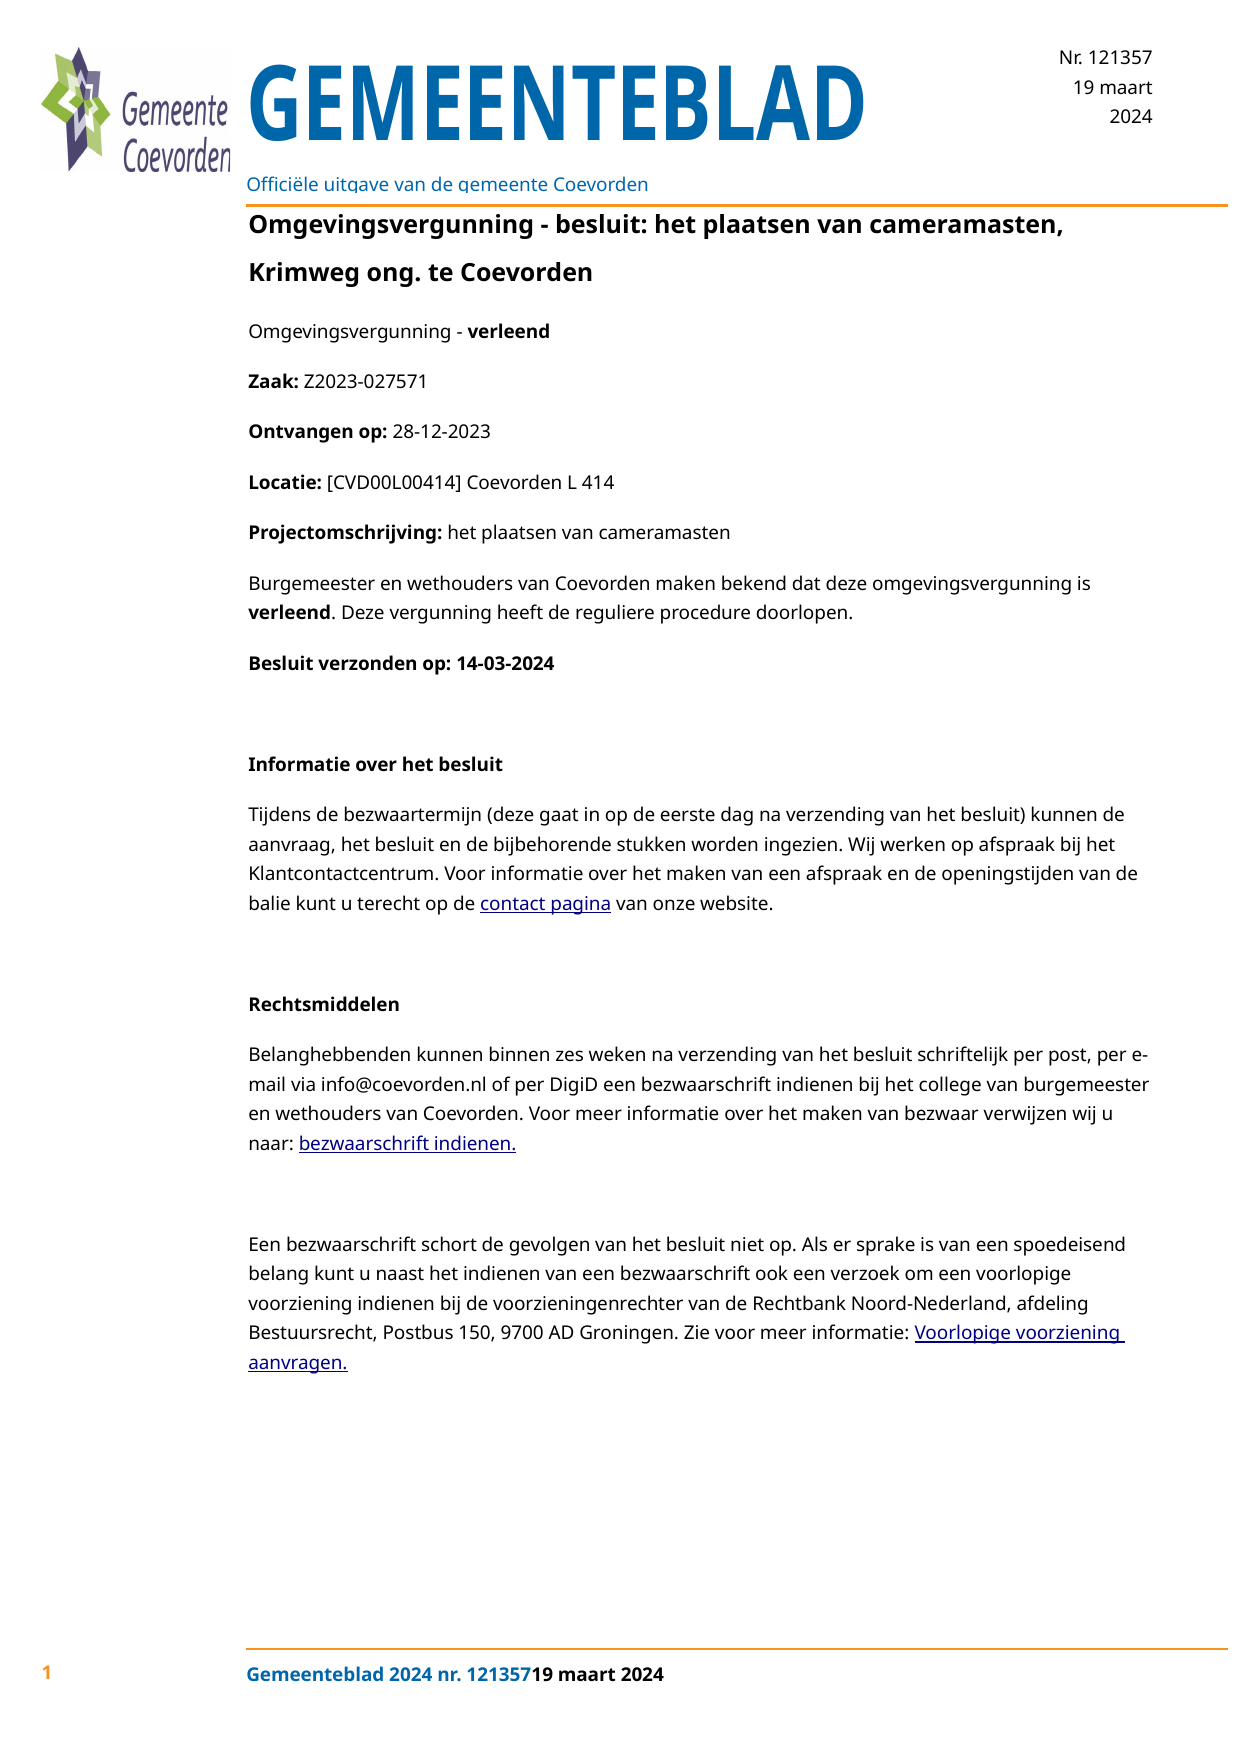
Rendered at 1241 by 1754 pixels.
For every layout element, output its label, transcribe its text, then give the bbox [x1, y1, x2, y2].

text Burgemeester en wethouders van Coevorden maken bekend dat deze omgevingsvergunning is verleend. Deze vergunning heeft de reguliere procedure doorlopen. [248, 570, 1152, 625]
picture [41, 47, 231, 172]
text Locatie: [CVD00L00414] Coevorden L 414 [248, 469, 1152, 495]
text Informatie over het besluit [248, 751, 1152, 777]
text Ontvangen op: 28-12-2023 [248, 419, 1152, 444]
text Rechtsmiddelen [248, 991, 1152, 1017]
text Een bezwaarschrift schort de gevolgen van het besluit niet op. Als er sprake is van een spoedeisend belang kunt u naast het indienen van een bezwaarschrift ook een verzoek om een voorlopige voorziening indienen bij de voorzieningenrechter van de Rechtbank Noord-Nederland, afdeling Bestuursrecht, Postbus 150, 9700 AD Groningen. Zie voor meer informatie: Voorlopige voorziening aanvragen. [248, 1231, 1152, 1375]
text Tijdens de bezwaartermijn (deze gaat in op de eerste dag na verzending van het besluit) kunnen de aanvraag, het besluit en de bijbehorende stukken worden ingezien. Wij werken op afspraak bij het Klantcontactcentrum. Voor informatie over het maken van een afspraak en de openingstijden van de balie kunt u terecht op de contact pagina van onze website. [248, 801, 1152, 916]
text Projectomschrijving: het plaatsen van cameramasten [248, 519, 1152, 545]
text Zaak: Z2023-027571 [248, 368, 1152, 394]
text Omgevingsvergunning - besluit: het plaatsen van cameramasten, Krimweg ong. te Coevorden [248, 207, 1152, 288]
text Omgevingsvergunning - verleend [248, 318, 1152, 344]
text Belanghebbenden kunnen binnen zes weken na verzending van het besluit schriftelijk per post, per e-mail via info@coevorden.nl of per DigiD een bezwaarschrift indienen bij het college van burgemeester en wethouders van Coevorden. Voor meer informatie over het maken van bezwaar verwijzen wij u naar: bezwaarschrift indienen. [248, 1041, 1152, 1156]
text Besluit verzonden op: 14-03-2024 [248, 650, 1152, 676]
